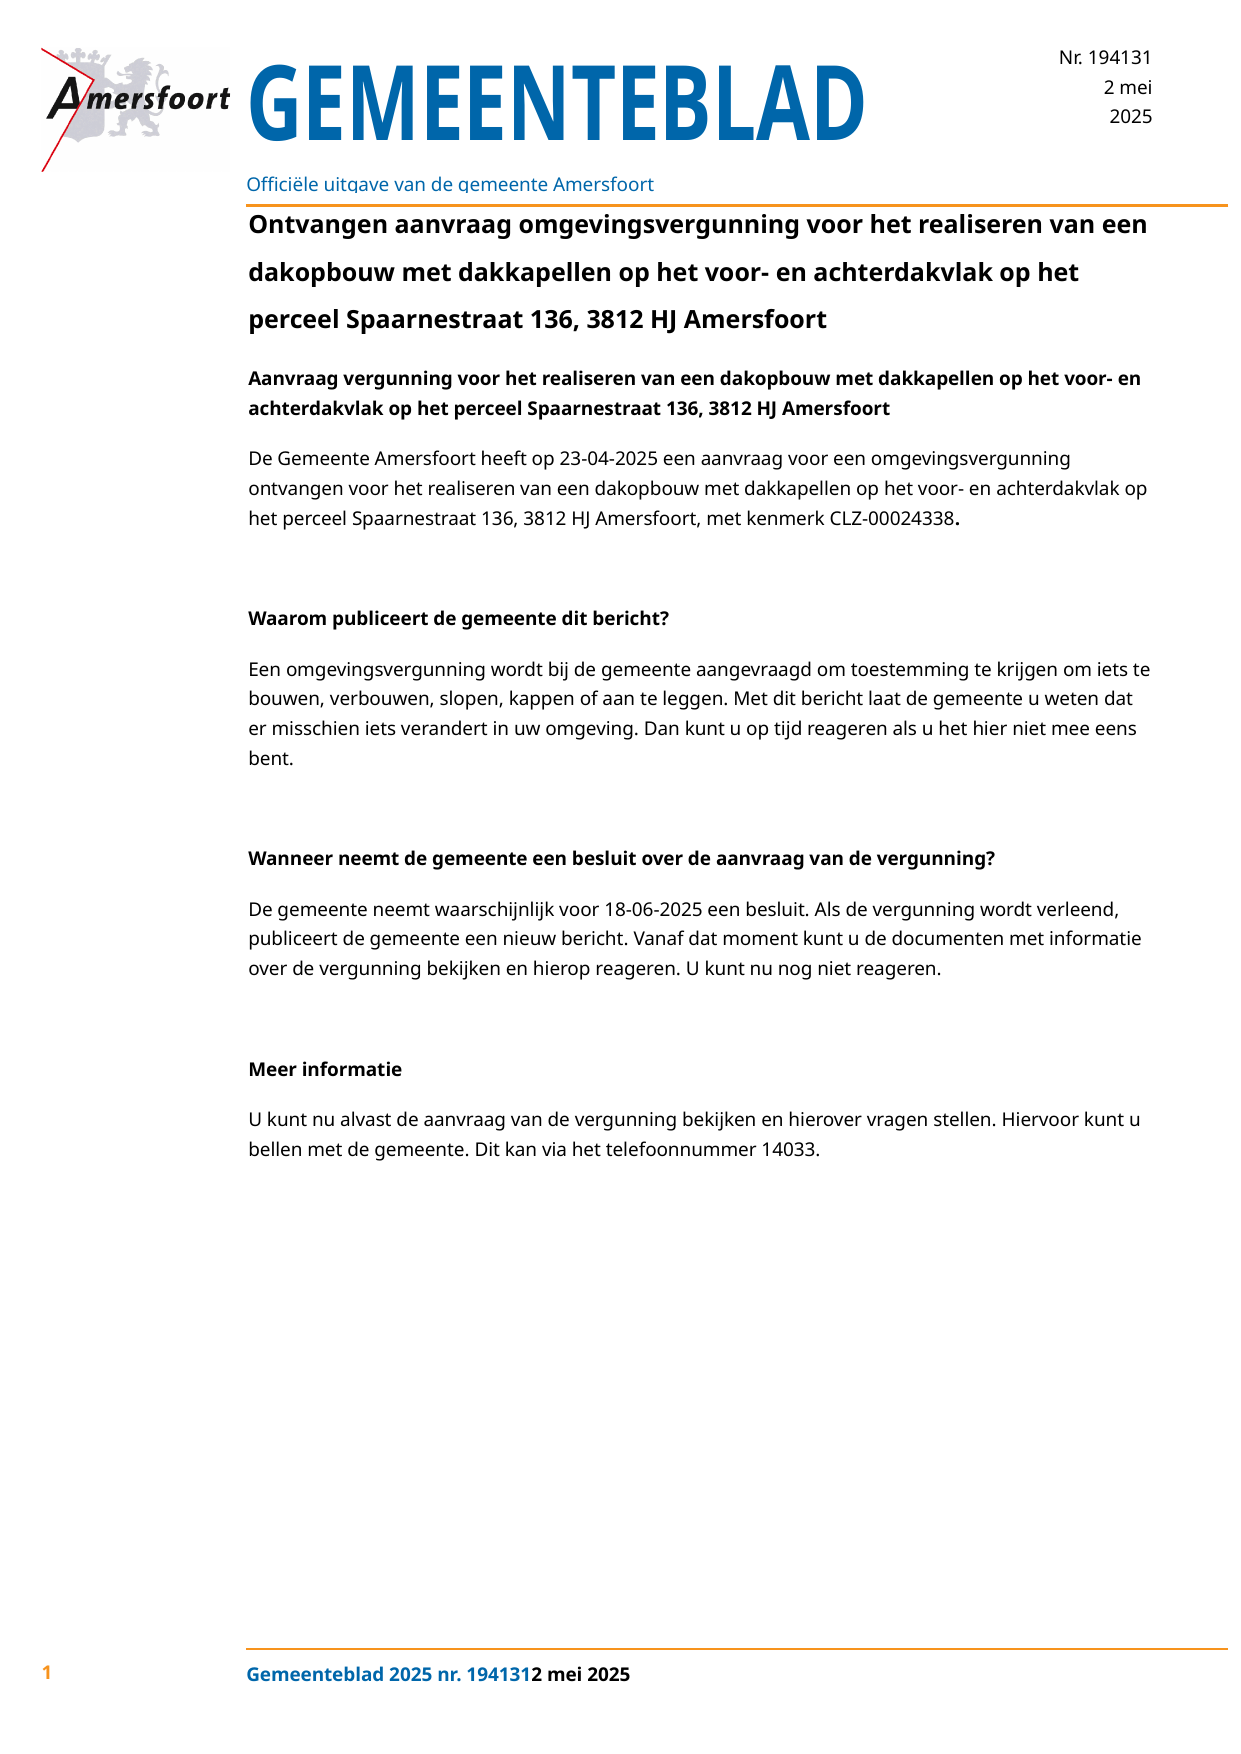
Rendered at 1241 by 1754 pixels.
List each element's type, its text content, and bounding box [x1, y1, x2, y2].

text Ontvangen aanvraag omgevingsvergunning voor het realiseren van een dakopbouw met dakkapellen op het voor- en achterdakvlak op het perceel Spaarnestraat 136, 3812 HJ Amersfoort [248, 207, 1152, 336]
text Meer informatie [248, 1056, 1152, 1082]
picture [41, 47, 231, 172]
text De Gemeente Amersfoort heeft op 23-04-2025 een aanvraag voor een omgevingsvergunning ontvangen voor het realiseren van een dakopbouw met dakkapellen op het voor- en achterdakvlak op het perceel Spaarnestraat 136, 3812 HJ Amersfoort, met kenmerk CLZ-00024338. [248, 446, 1152, 530]
text Aanvraag vergunning voor het realiseren van een dakopbouw met dakkapellen op het voor- en achterdakvlak op het perceel Spaarnestraat 136, 3812 HJ Amersfoort [248, 366, 1152, 421]
text U kunt nu alvast de aanvraag van de vergunning bekijken en hierover vragen stellen. Hiervoor kunt u bellen met de gemeente. Dit kan via het telefoonnummer 14033. [248, 1106, 1152, 1162]
text Waarom publiceert de gemeente dit bericht? [248, 606, 1152, 631]
text De gemeente neemt waarschijnlijk voor 18-06-2025 een besluit. Als de vergunning wordt verleend, publiceert de gemeente een nieuw bericht. Vanaf dat moment kunt u de documenten met informatie over de vergunning bekijken en hierop reageren. U kunt nu nog niet reageren. [248, 896, 1152, 981]
text Wanneer neemt de gemeente een besluit over de aanvraag van de vergunning? [248, 846, 1152, 871]
text Een omgevingsvergunning wordt bij de gemeente aangevraagd om toestemming te krijgen om iets te bouwen, verbouwen, slopen, kappen of aan te leggen. Met dit bericht laat de gemeente u weten dat er misschien iets verandert in uw omgeving. Dan kunt u op tijd reageren als u het hier niet mee eens bent. [248, 656, 1152, 770]
